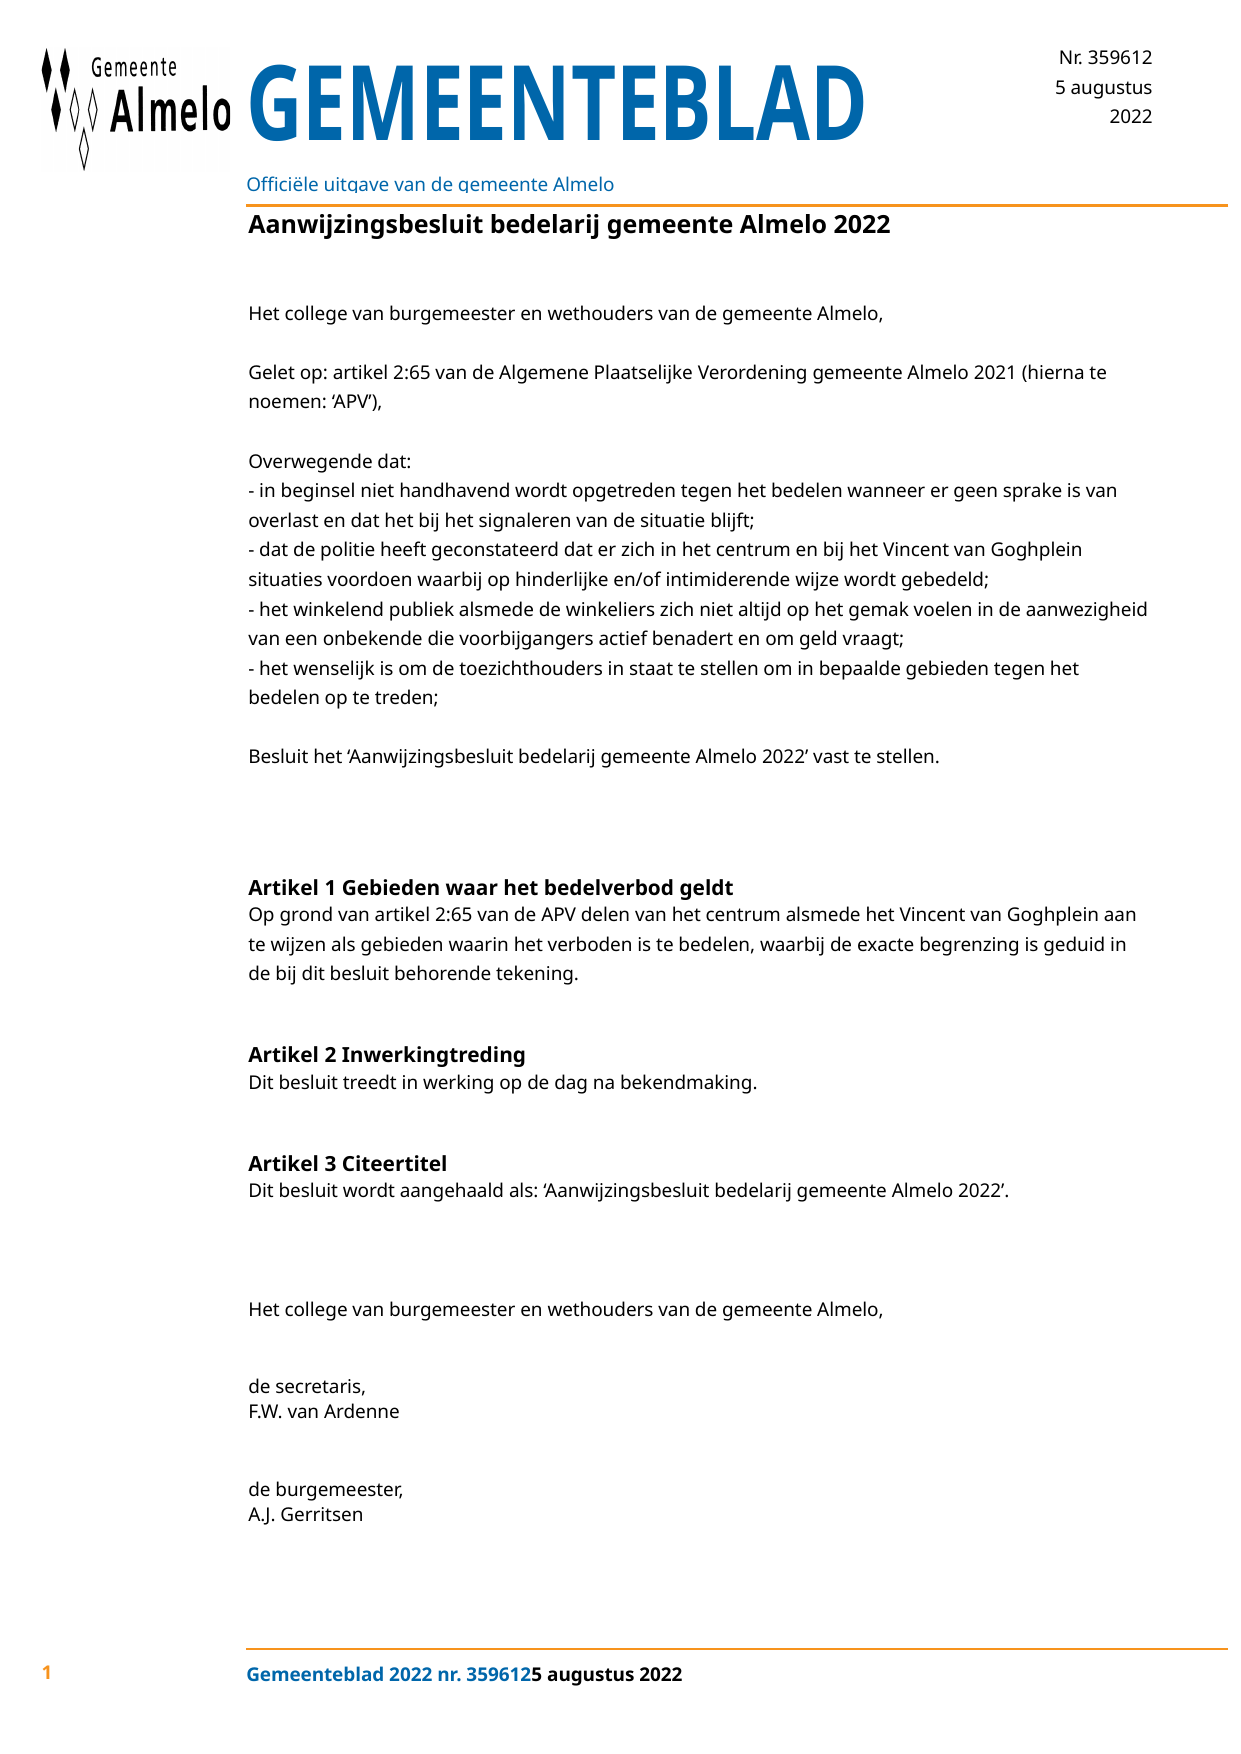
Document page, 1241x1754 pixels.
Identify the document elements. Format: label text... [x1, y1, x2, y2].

text Dit besluit treedt in werking op de dag na bekendmaking. [248, 1069, 1152, 1095]
text Gelet op: artikel 2:65 van de Algemene Plaatselijke Verordening gemeente Almelo 2021 (hierna te noemen: ‘APV’), [248, 359, 1152, 414]
text Het college van burgemeester en wethouders van de gemeente Almelo, [248, 300, 1152, 326]
text F.W. van Ardenne [248, 1399, 1152, 1424]
text de burgemeester, [248, 1476, 1152, 1502]
text Op grond van artikel 2:65 van de APV delen van het centrum alsmede het Vincent van Goghplein aan te wijzen als gebieden waarin het verboden is te bedelen, waarbij de exacte begrenzing is geduid in de bij dit besluit behorende tekening. [248, 901, 1152, 986]
text Artikel 3 Citeertitel [248, 1149, 1152, 1177]
text - het wenselijk is om de toezichthouders in staat te stellen om in bepaalde gebieden tegen het bedelen op te treden; [248, 655, 1152, 710]
text Artikel 1 Gebieden waar het bedelverbod geldt [248, 873, 1152, 901]
text - in beginsel niet handhavend wordt opgetreden tegen het bedelen wanneer er geen sprake is van overlast en dat het bij het signaleren van de situatie blijft; [248, 477, 1152, 533]
text - het winkelend publiek alsmede de winkeliers zich niet altijd op het gemak voelen in de aanwezigheid van een onbekende die voorbijgangers actief benadert en om geld vraagt; [248, 596, 1152, 651]
text Artikel 2 Inwerkingtreding [248, 1041, 1152, 1069]
text de secretaris, [248, 1373, 1152, 1399]
text Besluit het ‘Aanwijzingsbesluit bedelarij gemeente Almelo 2022’ vast te stellen. [248, 744, 1152, 769]
text A.J. Gerritsen [248, 1502, 1152, 1527]
text - dat de politie heeft geconstateerd dat er zich in het centrum en bij het Vincent van Goghplein situaties voordoen waarbij op hinderlijke en/of intimiderende wijze wordt gebedeld; [248, 537, 1152, 592]
text Overwegende dat: [248, 448, 1152, 473]
picture [41, 47, 231, 172]
text Het college van burgemeester en wethouders van de gemeente Almelo, [248, 1296, 1152, 1321]
text Aanwijzingsbesluit bedelarij gemeente Almelo 2022 [248, 207, 1152, 241]
text Dit besluit wordt aangehaald als: ‘Aanwijzingsbesluit bedelarij gemeente Almelo 2022’. [248, 1177, 1152, 1203]
